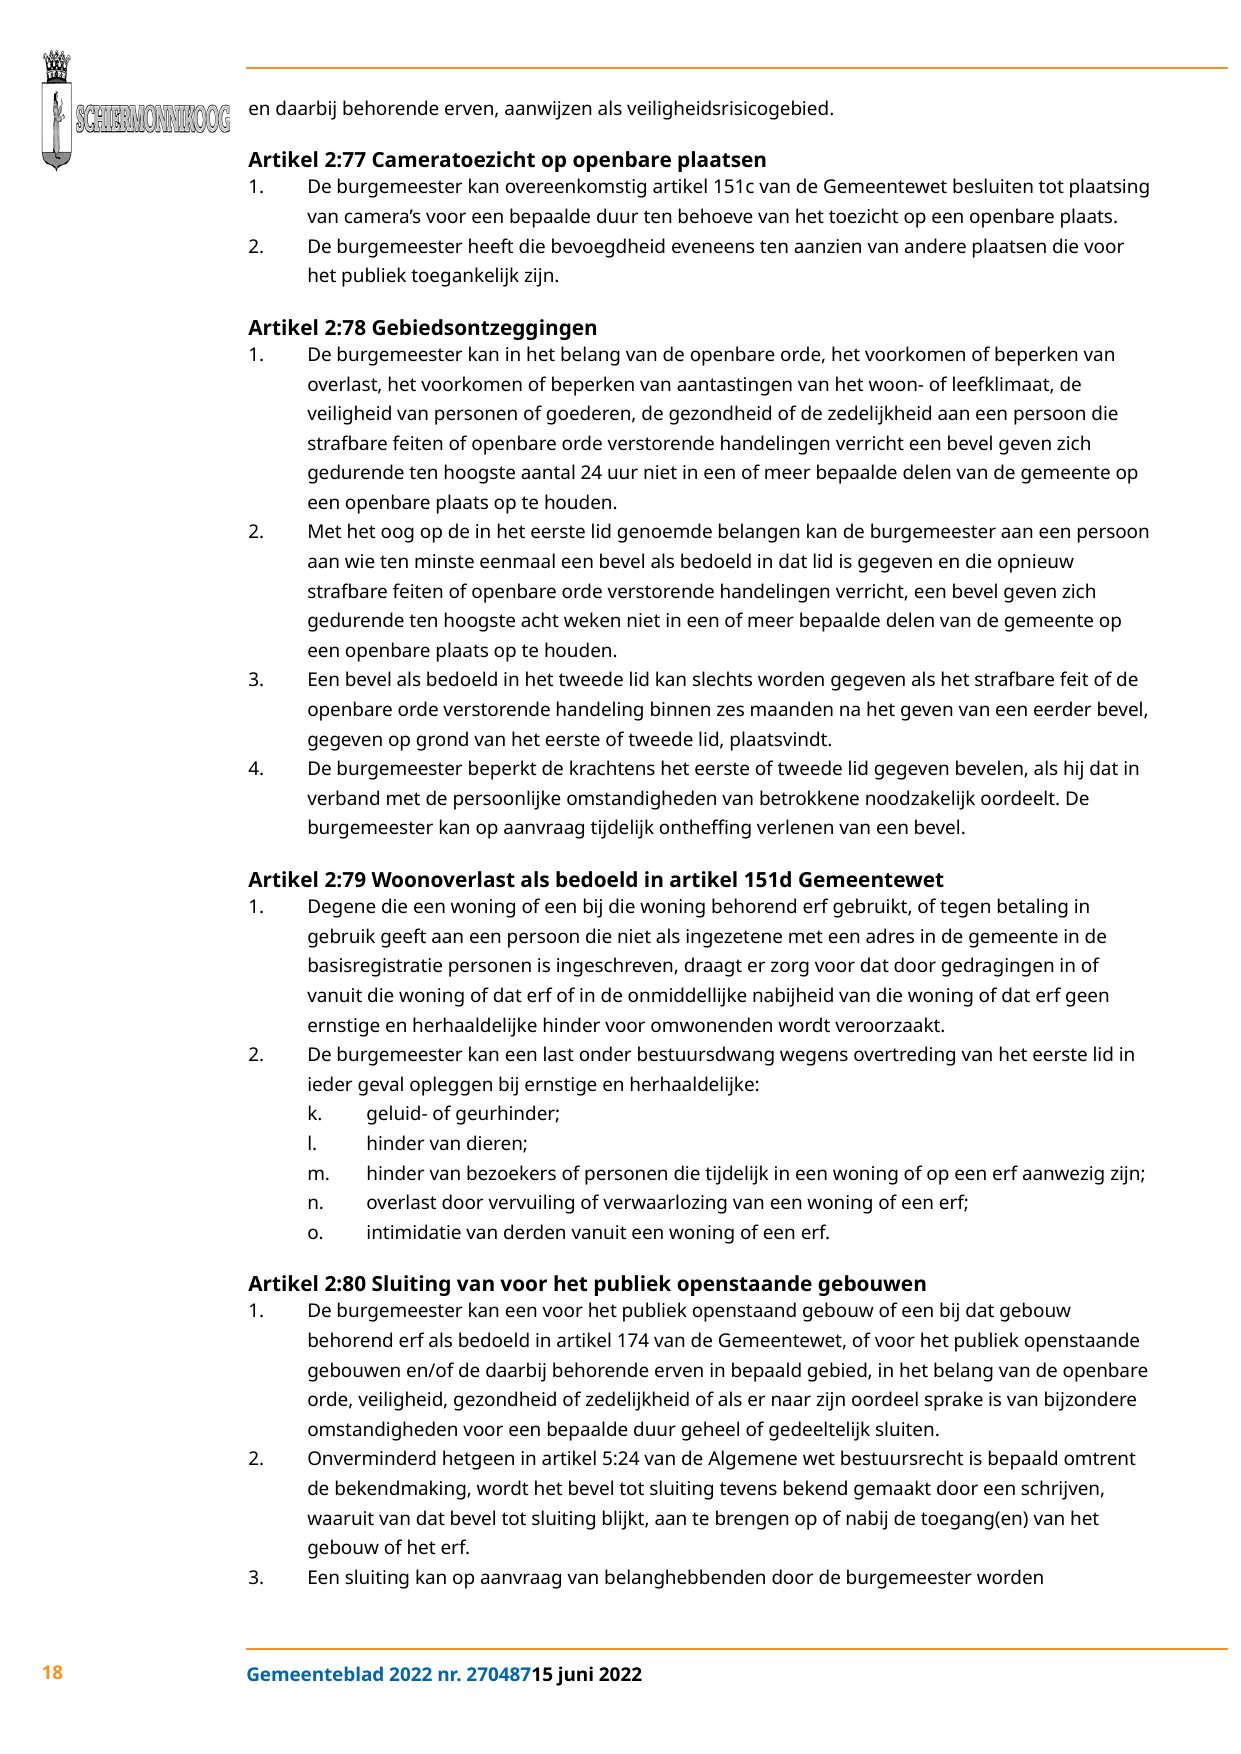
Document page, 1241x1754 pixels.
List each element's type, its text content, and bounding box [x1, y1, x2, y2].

text Artikel 2:79 Woonoverlast als bedoeld in artikel 151d Gemeentewet [248, 865, 1152, 893]
list Degene die een woning of een bij die woning behorend erf gebruikt, of tegen betaling in gebruik geeft aan een persoon die niet als ingezetene met een adres in de gemeente in de basisregistratie personen is ingeschreven, draagt er zorg voor dat door gedragingen in of vanuit die woning of dat erf of in de onmiddellijke nabijheid van die woning of dat erf geen ernstige en herhaaldelijke hinder voor omwonenden wordt veroorzaakt. [248, 893, 1152, 1037]
text Artikel 2:78 Gebiedsontzeggingen [248, 313, 1152, 341]
text Artikel 2:77 Cameratoezicht op openbare plaatsen [248, 145, 1152, 174]
picture [41, 47, 231, 172]
text Artikel 2:80 Sluiting van voor het publiek openstaande gebouwen [248, 1269, 1152, 1298]
list De burgemeester kan een last onder bestuursdwang wegens overtreding van het eerste lid in ieder geval opleggen bij ernstige en herhaaldelijke: [248, 1041, 1152, 1097]
list Met het oog op de in het eerste lid genoemde belangen kan de burgemeester aan een persoon aan wie ten minste eenmaal een bevel als bedoeld in dat lid is gegeven en die opnieuw strafbare feiten of openbare orde verstorende handelingen verricht, een bevel geven zich gedurende ten hoogste acht weken niet in een of meer bepaalde delen van de gemeente op een openbare plaats op te houden. [248, 519, 1152, 663]
list De burgemeester kan in het belang van de openbare orde, het voorkomen of beperken van overlast, het voorkomen of beperken van aantastingen van het woon- of leefklimaat, de veiligheid van personen of goederen, de gezondheid of de zedelijkheid aan een persoon die strafbare feiten of openbare orde verstorende handelingen verricht een bevel geven zich gedurende ten hoogste aantal 24 uur niet in een of meer bepaalde delen van de gemeente op een openbare plaats op te houden. [248, 341, 1152, 515]
list De burgemeester kan een voor het publiek openstaand gebouw of een bij dat gebouw behorend erf als bedoeld in artikel 174 van de Gemeentewet, of voor het publiek openstaande gebouwen en/of de daarbij behorende erven in bepaald gebied, in het belang van de openbare orde, veiligheid, gezondheid of zedelijkheid of als er naar zijn oordeel sprake is van bijzondere omstandigheden voor een bepaalde duur geheel of gedeeltelijk sluiten. [248, 1298, 1152, 1442]
list overlast door vervuiling of verwaarlozing van een woning of een erf; [307, 1189, 1152, 1215]
list intimidatie van derden vanuit een woning of een erf. [307, 1219, 1152, 1244]
list geluid- of geurhinder; [307, 1101, 1152, 1126]
list hinder van bezoekers of personen die tijdelijk in een woning of op een erf aanwezig zijn; [307, 1160, 1152, 1185]
list hinder van dieren; [307, 1130, 1152, 1156]
list De burgemeester beperkt de krachtens het eerste of tweede lid gegeven bevelen, als hij dat in verband met de persoonlijke omstandigheden van betrokkene noodzakelijk oordeelt. De burgemeester kan op aanvraag tijdelijk ontheffing verlenen van een bevel. [248, 755, 1152, 840]
list De burgemeester heeft die bevoegdheid eveneens ten aanzien van andere plaatsen die voor het publiek toegankelijk zijn. [248, 233, 1152, 288]
list Een bevel als bedoeld in het tweede lid kan slechts worden gegeven als het strafbare feit of de openbare orde verstorende handeling binnen zes maanden na het geven van een eerder bevel, gegeven op grond van het eerste of tweede lid, plaatsvindt. [248, 667, 1152, 752]
text en daarbij behorende erven, aanwijzen als veiligheidsrisicogebied. [248, 95, 1152, 121]
list Onverminderd hetgeen in artikel 5:24 van de Algemene wet bestuursrecht is bepaald omtrent de bekendmaking, wordt het bevel tot sluiting tevens bekend gemaakt door een schrijven, waaruit van dat bevel tot sluiting blijkt, aan te brengen op of nabij de toegang(en) van het gebouw of het erf. [248, 1446, 1152, 1560]
list Een sluiting kan op aanvraag van belanghebbenden door de burgemeester worden [248, 1564, 1152, 1590]
list De burgemeester kan overeenkomstig artikel 151c van de Gemeentewet besluiten tot plaatsing van camera’s voor een bepaalde duur ten behoeve van het toezicht op een openbare plaats. [248, 174, 1152, 229]
